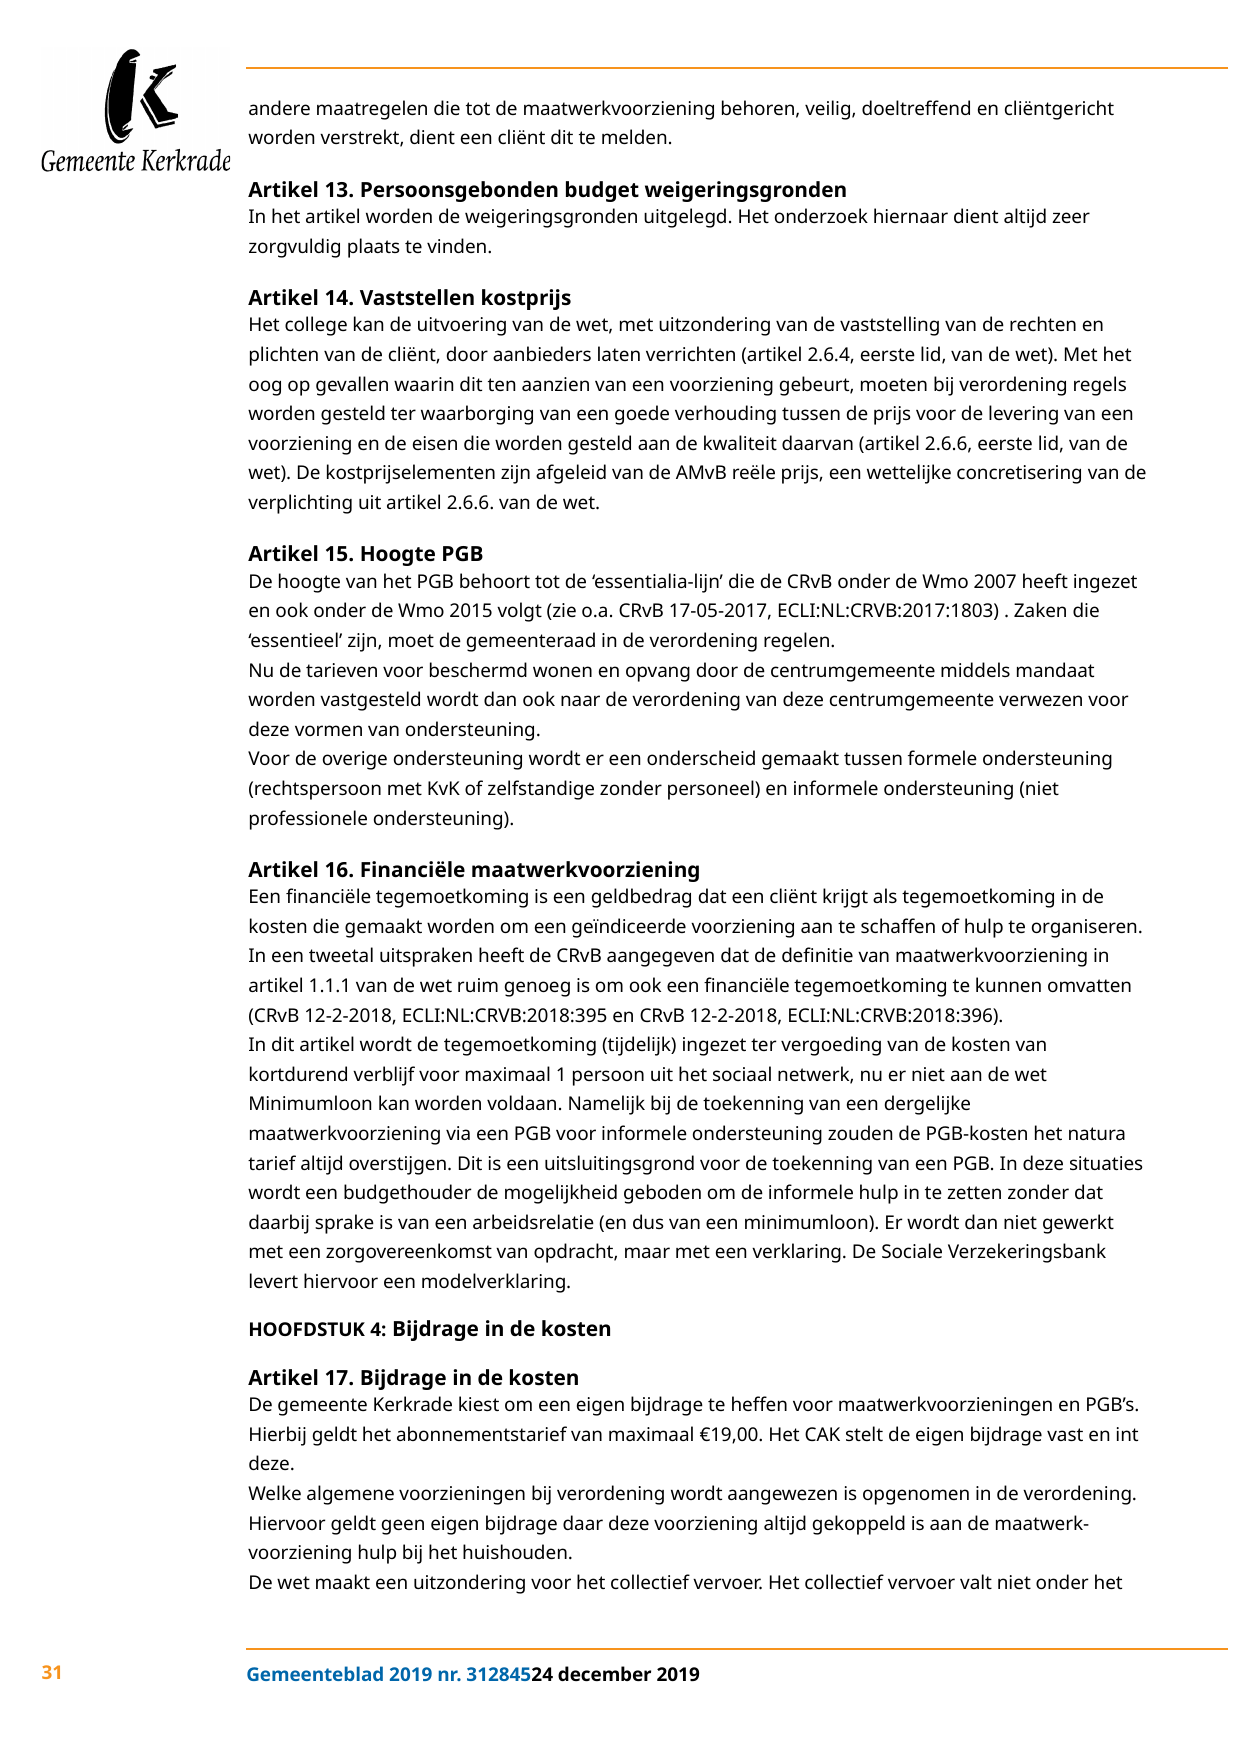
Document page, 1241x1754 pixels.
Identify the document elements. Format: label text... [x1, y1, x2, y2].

text andere maatregelen die tot de maatwerkvoorziening behoren, veilig, doeltreffend en cliëntgericht worden verstrekt, dient een cliënt dit te melden. [248, 95, 1152, 150]
text Het college kan de uitvoering van de wet, met uitzondering van de vaststelling van de rechten en plichten van de cliënt, door aanbieders laten verrichten (artikel 2.6.4, eerste lid, van de wet). Met het oog op gevallen waarin dit ten aanzien van een voorziening gebeurt, moeten bij verordening regels worden gesteld ter waarborging van een goede verhouding tussen de prijs voor de levering van een voorziening en de eisen die worden gesteld aan de kwaliteit daarvan (artikel 2.6.6, eerste lid, van de wet). De kostprijselementen zijn afgeleid van de AMvB reële prijs, een wettelijke concretisering van de verplichting uit artikel 2.6.6. van de wet. [248, 312, 1152, 515]
text Voor de overige ondersteuning wordt er een onderscheid gemaakt tussen formele ondersteuning (rechtspersoon met KvK of zelfstandige zonder personeel) en informele ondersteuning (niet professionele ondersteuning). [248, 746, 1152, 830]
picture [41, 47, 231, 172]
text Nu de tarieven voor beschermd wonen en opvang door de centrumgemeente middels mandaat worden vastgesteld wordt dan ook naar de verordening van deze centrumgemeente verwezen voor deze vormen van ondersteuning. [248, 657, 1152, 742]
text Artikel 14. Vaststellen kostprijs [248, 283, 1152, 312]
text De wet maakt een uitzondering voor het collectief vervoer. Het collectief vervoer valt niet onder het [248, 1569, 1152, 1595]
text Artikel 15. Hoogte PGB [248, 539, 1152, 568]
text In het artikel worden de weigeringsgronden uitgelegd. Het onderzoek hiernaar dient altijd zeer zorgvuldig plaats te vinden. [248, 203, 1152, 258]
text De hoogte van het PGB behoort tot de ‘essentialia-lijn’ die de CRvB onder de Wmo 2007 heeft ingezet en ook onder de Wmo 2015 volgt (zie o.a. CRvB 17-05-2017, ECLI:NL:CRVB:2017:1803) . Zaken die ‘essentieel’ zijn, moet de gemeenteraad in de verordening regelen. [248, 568, 1152, 653]
text Welke algemene voorzieningen bij verordening wordt aangewezen is opgenomen in de verordening. Hiervoor geldt geen eigen bijdrage daar deze voorziening altijd gekoppeld is aan de maatwerk-voorziening hulp bij het huishouden. [248, 1480, 1152, 1565]
text HOOFDSTUK 4: Bijdrage in de kosten [248, 1314, 1152, 1342]
text Een financiële tegemoetkoming is een geldbedrag dat een cliënt krijgt als tegemoetkoming in de kosten die gemaakt worden om een geïndiceerde voorziening aan te schaffen of hulp te organiseren. [248, 883, 1152, 939]
text In dit artikel wordt de tegemoetkoming (tijdelijk) ingezet ter vergoeding van de kosten van kortdurend verblijf voor maximaal 1 persoon uit het sociaal netwerk, nu er niet aan de wet Minimumloon kan worden voldaan. Namelijk bij de toekenning van een dergelijke maatwerkvoorziening via een PGB voor informele ondersteuning zouden de PGB-kosten het natura tarief altijd overstijgen. Dit is een uitsluitingsgrond voor de toekenning van een PGB. In deze situaties wordt een budgethouder de mogelijkheid geboden om de informele hulp in te zetten zonder dat daarbij sprake is van een arbeidsrelatie (en dus van een minimumloon). Er wordt dan niet gewerkt met een zorgovereenkomst van opdracht, maar met een verklaring. De Sociale Verzekeringsbank levert hiervoor een modelverklaring. [248, 1031, 1152, 1294]
text Artikel 16. Financiële maatwerkvoorziening [248, 855, 1152, 883]
text De gemeente Kerkrade kiest om een eigen bijdrage te heffen voor maatwerkvoorzieningen en PGB’s. Hierbij geldt het abonnementstarief van maximaal €19,00. Het CAK stelt de eigen bijdrage vast en int deze. [248, 1391, 1152, 1476]
text In een tweetal uitspraken heeft de CRvB aangegeven dat de definitie van maatwerkvoorziening in artikel 1.1.1 van de wet ruim genoeg is om ook een financiële tegemoetkoming te kunnen omvatten (CRvB 12-2-2018, ECLI:NL:CRVB:2018:395 en CRvB 12-2-2018, ECLI:NL:CRVB:2018:396). [248, 943, 1152, 1028]
text Artikel 13. Persoonsgebonden budget weigeringsgronden [248, 175, 1152, 203]
text Artikel 17. Bijdrage in de kosten [248, 1363, 1152, 1391]
